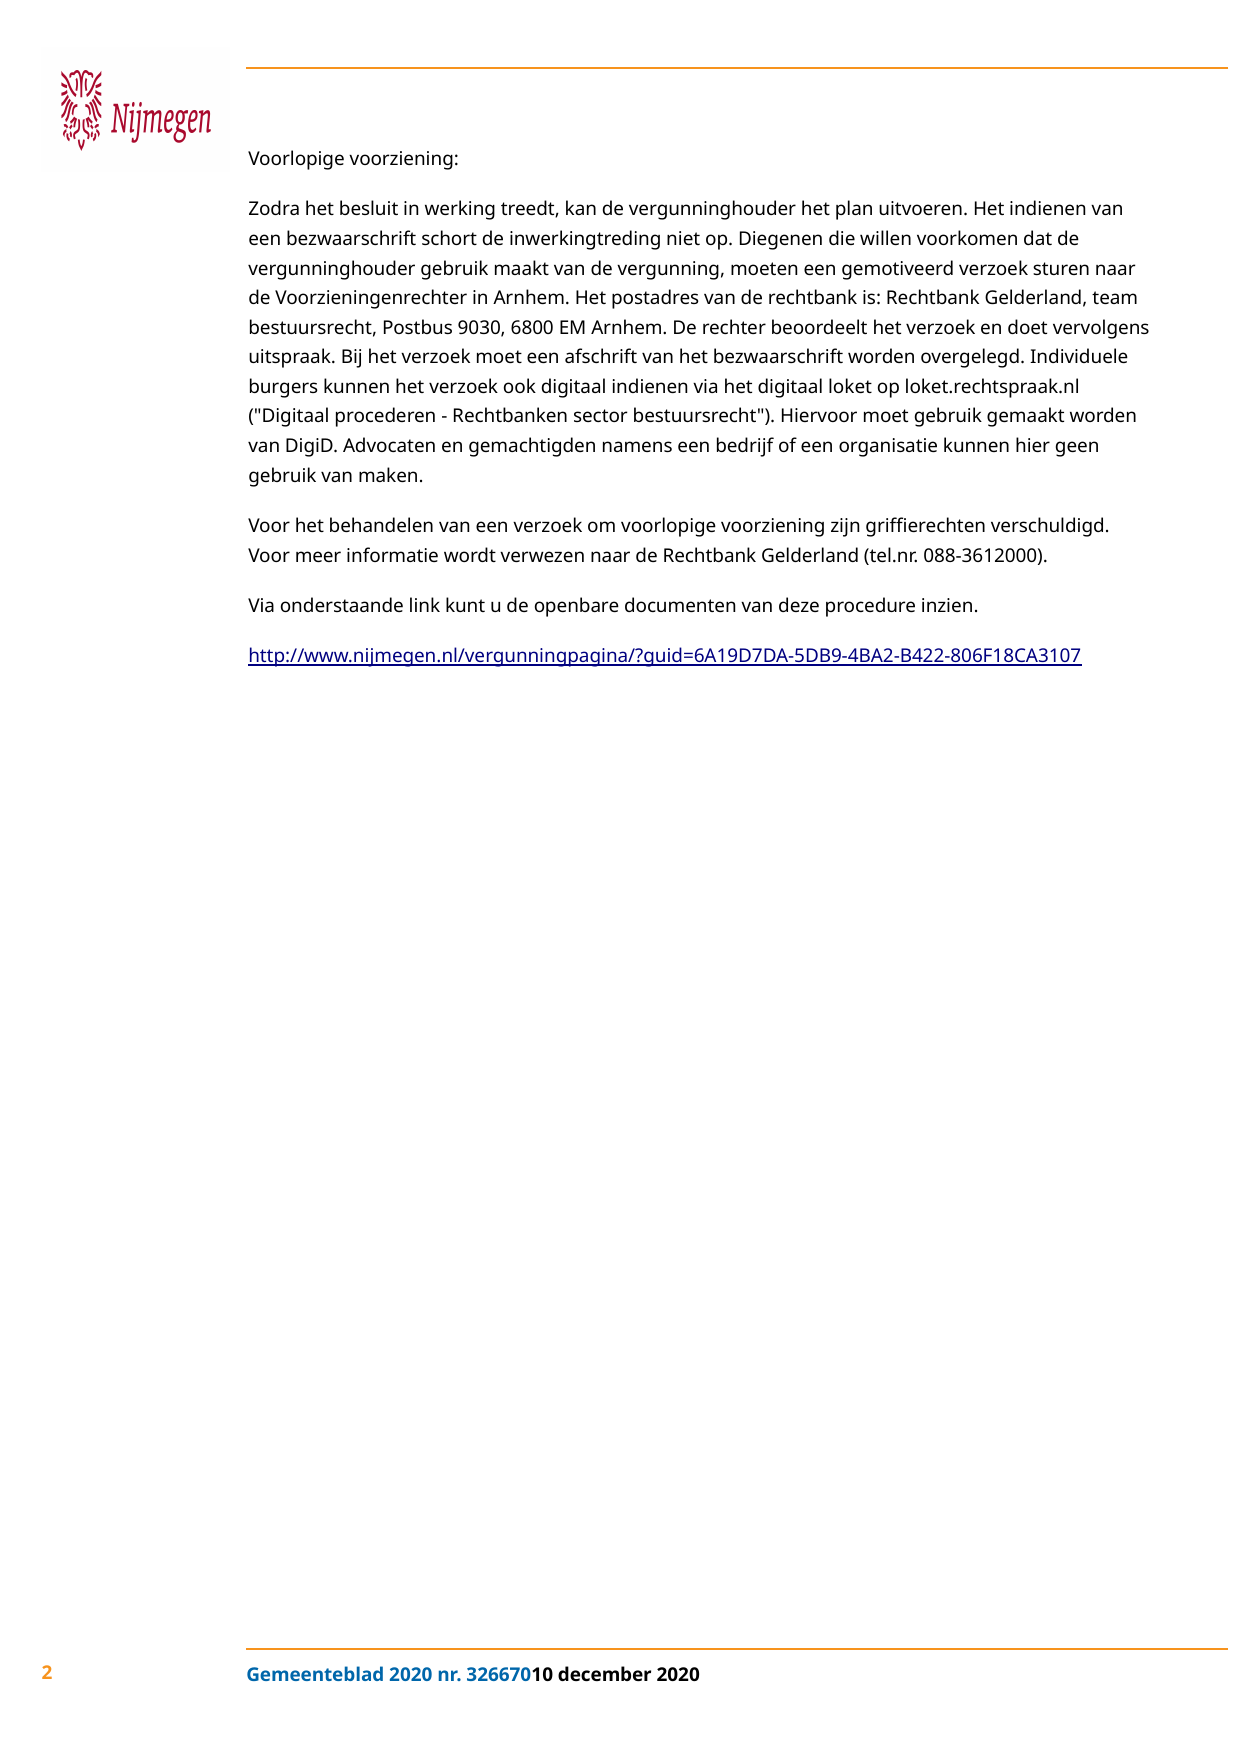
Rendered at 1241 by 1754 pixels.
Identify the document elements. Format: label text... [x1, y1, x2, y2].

text http://www.nijmegen.nl/vergunningpagina/?guid=6A19D7DA-5DB9-4BA2-B422-806F18CA3107 [248, 643, 1152, 668]
text Zodra het besluit in werking treedt, kan de vergunninghouder het plan uitvoeren. Het indienen van een bezwaarschrift schort de inwerkingtreding niet op. Diegenen die willen voorkomen dat de vergunninghouder gebruik maakt van de vergunning, moeten een gemotiveerd verzoek sturen naar de Voorzieningenrechter in Arnhem. Het postadres van de rechtbank is: Rechtbank Gelderland, team bestuursrecht, Postbus 9030, 6800 EM Arnhem. De rechter beoordeelt het verzoek en doet vervolgens uitspraak. Bij het verzoek moet een afschrift van het bezwaarschrift worden overgelegd. Individuele burgers kunnen het verzoek ook digitaal indienen via het digitaal loket op loket.rechtspraak.nl ("Digitaal procederen - Rechtbanken sector bestuursrecht"). Hiervoor moet gebruik gemaakt worden van DigiD. Advocaten en gemachtigden namens een bedrijf of een organisatie kunnen hier geen gebruik van maken. [248, 196, 1152, 488]
text Voorlopige voorziening: [248, 145, 1152, 171]
text Voor het behandelen van een verzoek om voorlopige voorziening zijn griffierechten verschuldigd. Voor meer informatie wordt verwezen naar de Rechtbank Gelderland (tel.nr. 088-3612000). [248, 512, 1152, 568]
picture [41, 47, 231, 172]
text Via onderstaande link kunt u de openbare documenten van deze procedure inzien. [248, 592, 1152, 618]
